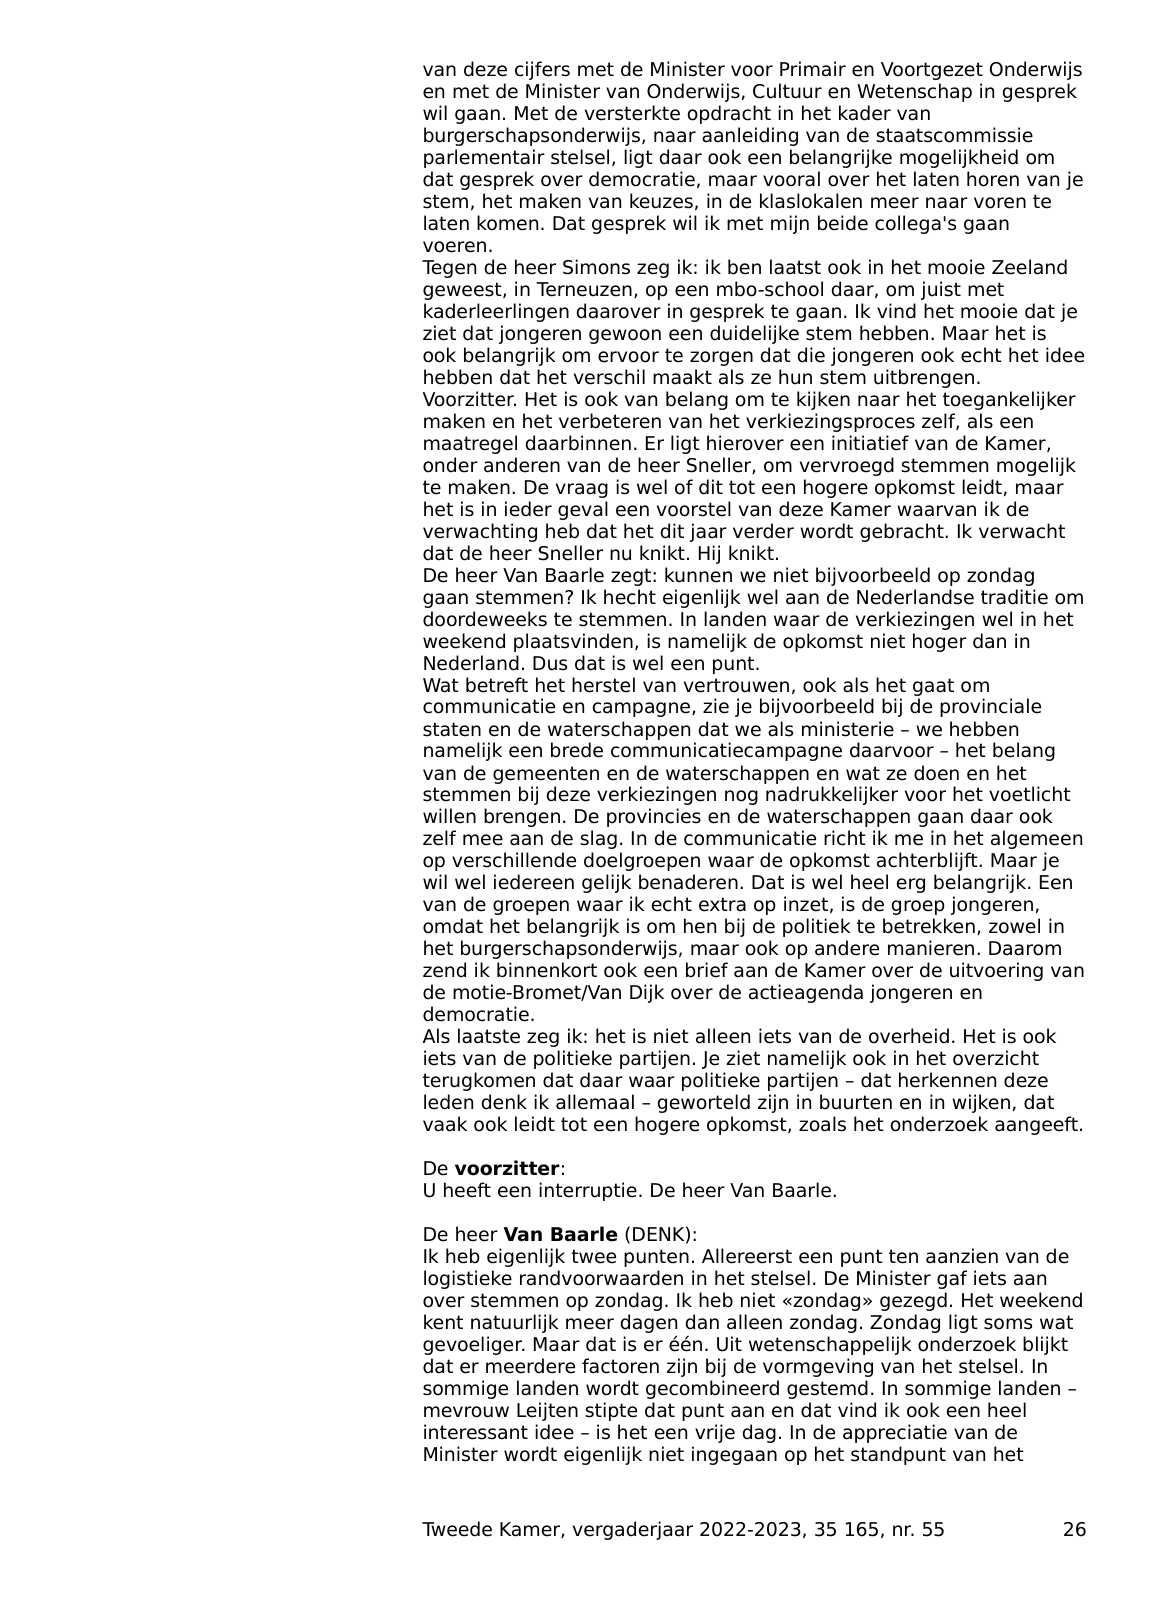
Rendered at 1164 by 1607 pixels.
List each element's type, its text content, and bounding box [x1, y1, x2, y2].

text De heer Van Baarle zegt: kunnen we niet bijvoorbeeld op zondag gaan stemmen? Ik hecht eigenlijk wel aan de Nederlandse traditie om doordeweeks te stemmen. In landen waar de verkiezingen wel in het weekend plaatsvinden, is namelijk de opkomst niet hoger dan in Nederland. Dus dat is wel een punt. [422, 564, 1087, 674]
text Als laatste zeg ik: het is niet alleen iets van de overheid. Het is ook iets van de politieke partijen. Je ziet namelijk ook in het overzicht terugkomen dat daar waar politieke partijen – dat herkennen deze leden denk ik allemaal – geworteld zijn in buurten en in wijken, dat vaak ook leidt tot een hogere opkomst, zoals het onderzoek aangeeft. [422, 1026, 1087, 1136]
text Ik heb eigenlijk twee punten. Allereerst een punt ten aanzien van de logistieke randvoorwaarden in het stelsel. De Minister gaf iets aan over stemmen op zondag. Ik heb niet «zondag» gezegd. Het weekend kent natuurlijk meer dagen dan alleen zondag. Zondag ligt soms wat gevoeliger. Maar dat is er één. Uit wetenschappelijk onderzoek blijkt dat er meerdere factoren zijn bij de vormgeving van het stelsel. In sommige landen wordt gecombineerd gestemd. In sommige landen – mevrouw Leijten stipte dat punt aan en dat vind ik ook een heel interessant idee – is het een vrije dag. In de appreciatie van de Minister wordt eigenlijk niet ingegaan op het standpunt van het [422, 1246, 1087, 1466]
text U heeft een interruptie. De heer Van Baarle. [422, 1180, 1087, 1202]
text van deze cijfers met de Minister voor Primair en Voortgezet Onderwijs en met de Minister van Onderwijs, Cultuur en Wetenschap in gesprek wil gaan. Met de versterkte opdracht in het kader van burgerschapsonderwijs, naar aanleiding van de staatscommissie parlementair stelsel, ligt daar ook een belangrijke mogelijkheid om dat gesprek over democratie, maar vooral over het laten horen van je stem, het maken van keuzes, in de klaslokalen meer naar voren te laten komen. Dat gesprek wil ik met mijn beide collega's gaan voeren. [422, 59, 1087, 257]
text Voorzitter. Het is ook van belang om te kijken naar het toegankelijker maken en het verbeteren van het verkiezingsproces zelf, als een maatregel daarbinnen. Er ligt hierover een initiatief van de Kamer, onder anderen van de heer Sneller, om vervroegd stemmen mogelijk te maken. De vraag is wel of dit tot een hogere opkomst leidt, maar het is in ieder geval een voorstel van deze Kamer waarvan ik de verwachting heb dat het dit jaar verder wordt gebracht. Ik verwacht dat de heer Sneller nu knikt. Hij knikt. [422, 389, 1087, 564]
text Tegen de heer Simons zeg ik: ik ben laatst ook in het mooie Zeeland geweest, in Terneuzen, op een mbo-school daar, om juist met kaderleerlingen daarover in gesprek te gaan. Ik vind het mooie dat je ziet dat jongeren gewoon een duidelijke stem hebben. Maar het is ook belangrijk om ervoor te zorgen dat die jongeren ook echt het idee hebben dat het verschil maakt als ze hun stem uitbrengen. [422, 257, 1087, 389]
text De voorzitter: [422, 1158, 1087, 1180]
text Wat betreft het herstel van vertrouwen, ook als het gaat om communicatie en campagne, zie je bijvoorbeeld bij de provinciale staten en de waterschappen dat we als ministerie – we hebben namelijk een brede communicatiecampagne daarvoor – het belang van de gemeenten en de waterschappen en wat ze doen en het stemmen bij deze verkiezingen nog nadrukkelijker voor het voetlicht willen brengen. De provincies en de waterschappen gaan daar ook zelf mee aan de slag. In de communicatie richt ik me in het algemeen op verschillende doelgroepen waar de opkomst achterblijft. Maar je wil wel iedereen gelijk benaderen. Dat is wel heel erg belangrijk. Een van de groepen waar ik echt extra op inzet, is de groep jongeren, omdat het belangrijk is om hen bij de politiek te betrekken, zowel in het burgerschapsonderwijs, maar ook op andere manieren. Daarom zend ik binnenkort ook een brief aan de Kamer over de uitvoering van de motie-Bromet/Van Dijk over de actieagenda jongeren en democratie. [422, 674, 1087, 1026]
text De heer Van Baarle (DENK): [422, 1224, 1087, 1246]
